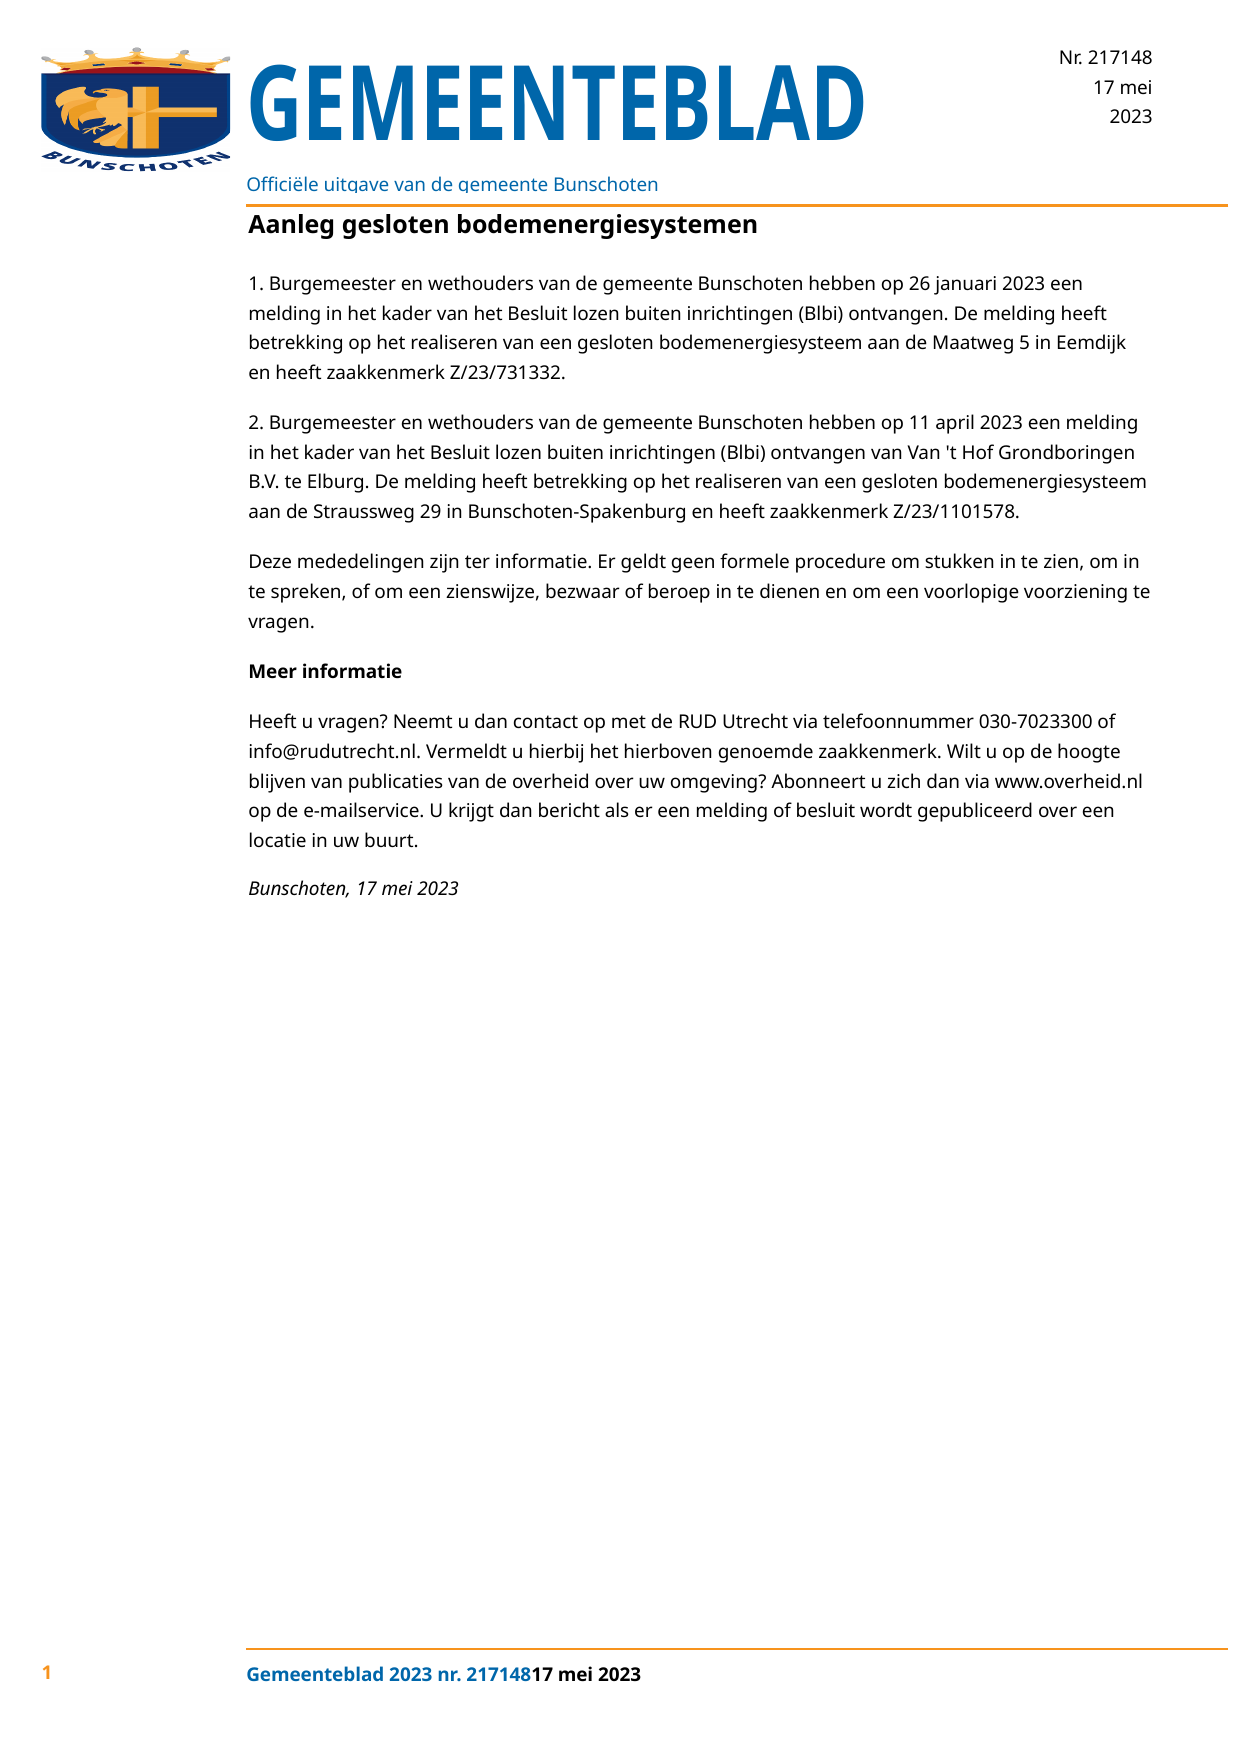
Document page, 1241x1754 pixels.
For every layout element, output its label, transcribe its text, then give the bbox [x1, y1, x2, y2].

text 2. Burgemeester en wethouders van de gemeente Bunschoten hebben op 11 april 2023 een melding in het kader van het Besluit lozen buiten inrichtingen (Blbi) ontvangen van Van 't Hof Grondboringen B.V. te Elburg. De melding heeft betrekking op het realiseren van een gesloten bodemenergiesysteem aan de Straussweg 29 in Bunschoten-Spakenburg en heeft zaakkenmerk Z/23/1101578. [248, 409, 1152, 524]
text 1. Burgemeester en wethouders van de gemeente Bunschoten hebben op 26 januari 2023 een melding in het kader van het Besluit lozen buiten inrichtingen (Blbi) ontvangen. De melding heeft betrekking op het realiseren van een gesloten bodemenergiesysteem aan de Maatweg 5 in Eemdijk en heeft zaakkenmerk Z/23/731332. [248, 270, 1152, 385]
text Bunschoten, 17 mei 2023 [248, 875, 1152, 901]
picture [41, 47, 231, 172]
text Deze mededelingen zijn ter informatie. Er geldt geen formele procedure om stukken in te zien, om in te spreken, of om een zienswijze, bezwaar of beroep in te dienen en om een voorlopige voorziening te vragen. [248, 549, 1152, 633]
text Heeft u vragen? Neemt u dan contact op met de RUD Utrecht via telefoonnummer 030-7023300 of info@rudutrecht.nl. Vermeldt u hierbij het hierboven genoemde zaakkenmerk. Wilt u op de hoogte blijven van publicaties van de overheid over uw omgeving? Abonneert u zich dan via www.overheid.nl op de e-mailservice. U krijgt dan bericht als er een melding of besluit wordt gepubliceerd over een locatie in uw buurt. [248, 709, 1152, 853]
text Aanleg gesloten bodemenergiesystemen [248, 207, 1152, 241]
text Meer informatie [248, 658, 1152, 684]
